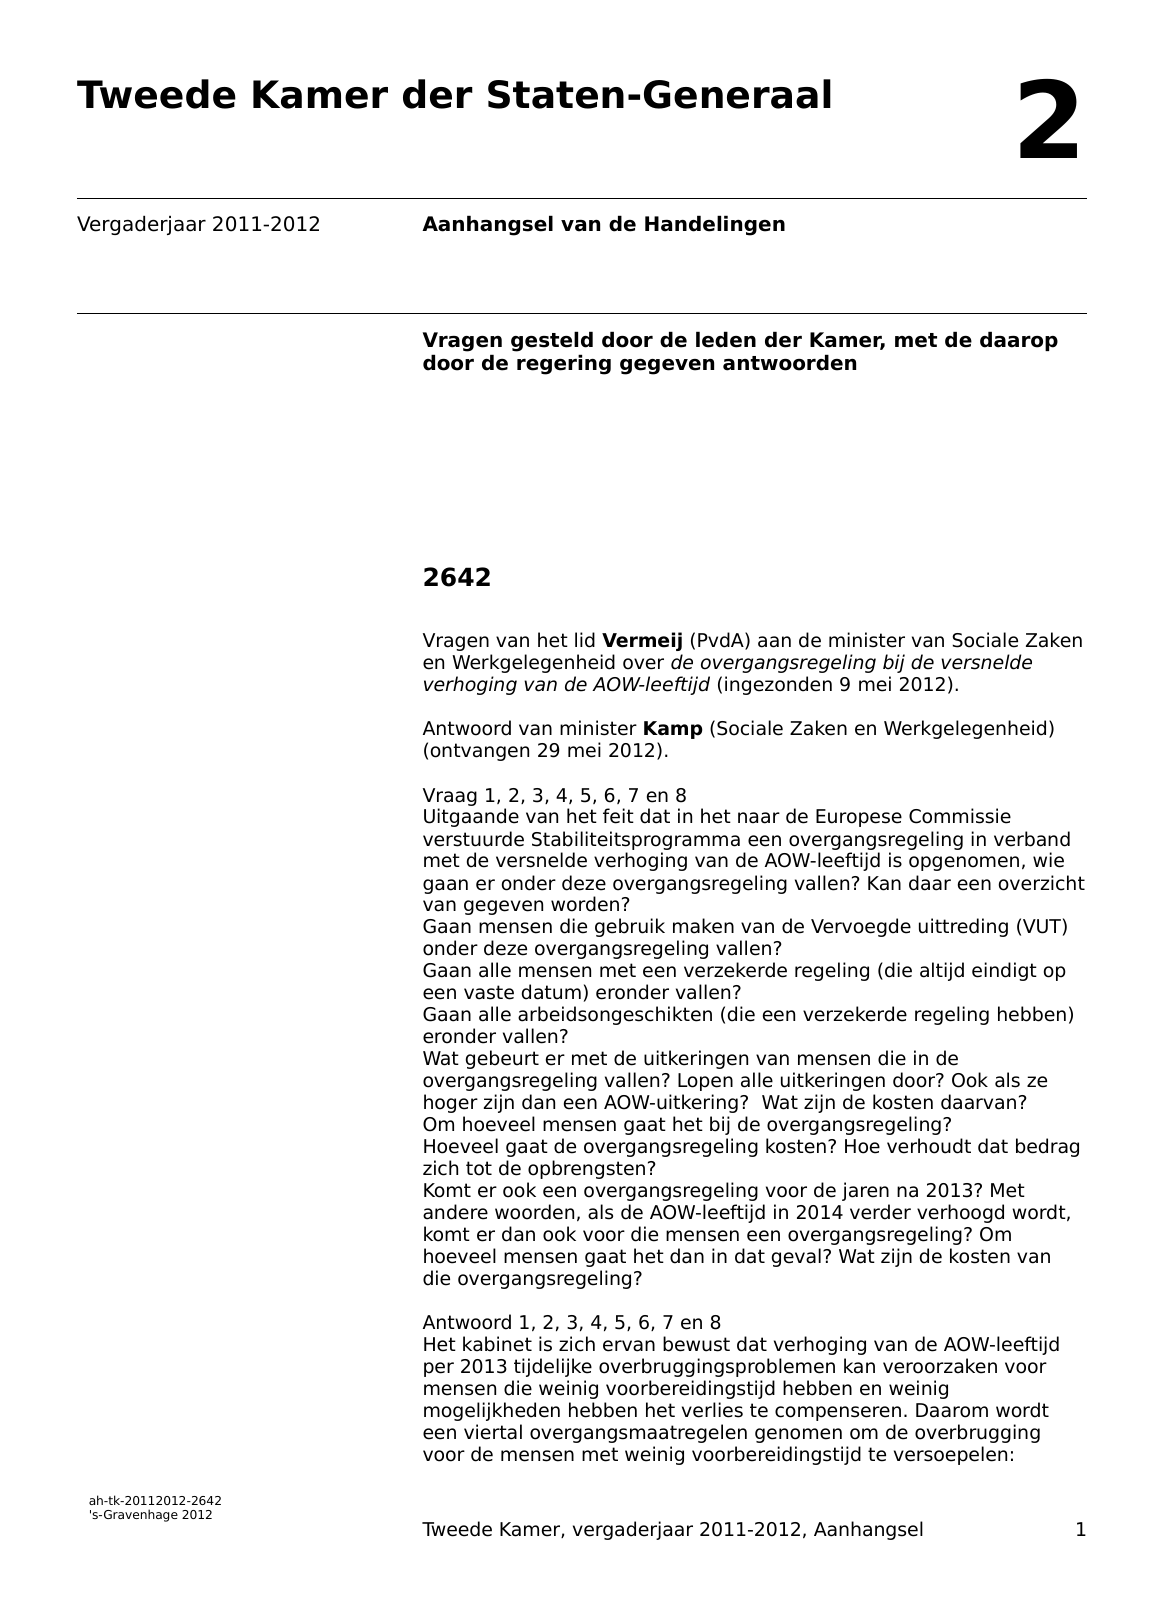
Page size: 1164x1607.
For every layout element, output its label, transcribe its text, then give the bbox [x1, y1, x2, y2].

text Komt er ook een overgangsregeling voor de jaren na 2013? Met andere woorden, als de AOW-leeftijd in 2014 verder verhoogd wordt, komt er dan ook voor die mensen een overgangsregeling? Om hoeveel mensen gaat het dan in dat geval? Wat zijn de kosten van die overgangsregeling? [422, 1180, 1087, 1290]
text Om hoeveel mensen gaat het bij de overgangsregeling? [422, 1114, 1087, 1136]
text Gaan alle arbeidsongeschikten (die een verzekerde regeling hebben) eronder vallen? [422, 1004, 1087, 1048]
text Vraag 1, 2, 3, 4, 5, 6, 7 en 8 [422, 784, 1087, 806]
text Het kabinet is zich ervan bewust dat verhoging van de AOW-leeftijd per 2013 tijdelijke overbruggingsproblemen kan veroorzaken voor mensen die weinig voorbereidingstijd hebben en weinig mogelijkheden hebben het verlies te compenseren. Daarom wordt een viertal overgangsmaatregelen genomen om de overbrugging voor de mensen met weinig voorbereidingstijd te versoepelen: [422, 1334, 1087, 1466]
text Wat gebeurt er met de uitkeringen van mensen die in de overgangsregeling vallen? Lopen alle uitkeringen door? Ook als ze hoger zijn dan een AOW-uitkering? Wat zijn de kosten daarvan? [422, 1048, 1087, 1114]
text Antwoord van minister Kamp (Sociale Zaken en Werkgelegenheid) (ontvangen 29 mei 2012). [422, 718, 1087, 762]
text Vragen van het lid Vermeij (PvdA) aan de minister van Sociale Zaken en Werkgelegenheid over de overgangsregeling bij de versnelde verhoging van de AOW-leeftijd (ingezonden 9 mei 2012). [422, 630, 1087, 696]
table_header Tweede Kamer der Staten-Generaal [77, 59, 886, 198]
table_cell Aanhangsel van de Handelingen [422, 199, 1087, 313]
table_header 2 [886, 59, 1087, 198]
table_cell [77, 314, 422, 375]
table_cell Vergaderjaar 2011-2012 [77, 199, 422, 313]
text Gaan alle mensen met een verzekerde regeling (die altijd eindigt op een vaste datum) eronder vallen? [422, 960, 1087, 1004]
text 's-Gravenhage 2012 [88, 1508, 323, 1522]
text ah-tk-20112012-2642 [88, 1494, 323, 1508]
text Uitgaande van het feit dat in het naar de Europese Commissie verstuurde Stabiliteitsprogramma een overgangsregeling in verband met de versnelde verhoging van de AOW-leeftijd is opgenomen, wie gaan er onder deze overgangsregeling vallen? Kan daar een overzicht van gegeven worden? [422, 806, 1087, 916]
text Gaan mensen die gebruik maken van de Vervoegde uittreding (VUT) onder deze overgangsregeling vallen? [422, 916, 1087, 960]
text Hoeveel gaat de overgangsregeling kosten? Hoe verhoudt dat bedrag zich tot de opbrengsten? [422, 1136, 1087, 1180]
text Antwoord 1, 2, 3, 4, 5, 6, 7 en 8 [422, 1312, 1087, 1334]
table_cell Vragen gesteld door de leden der Kamer, met de daarop door de regering gegeven antwoorden [422, 314, 1087, 375]
text 2642 [422, 563, 1087, 592]
